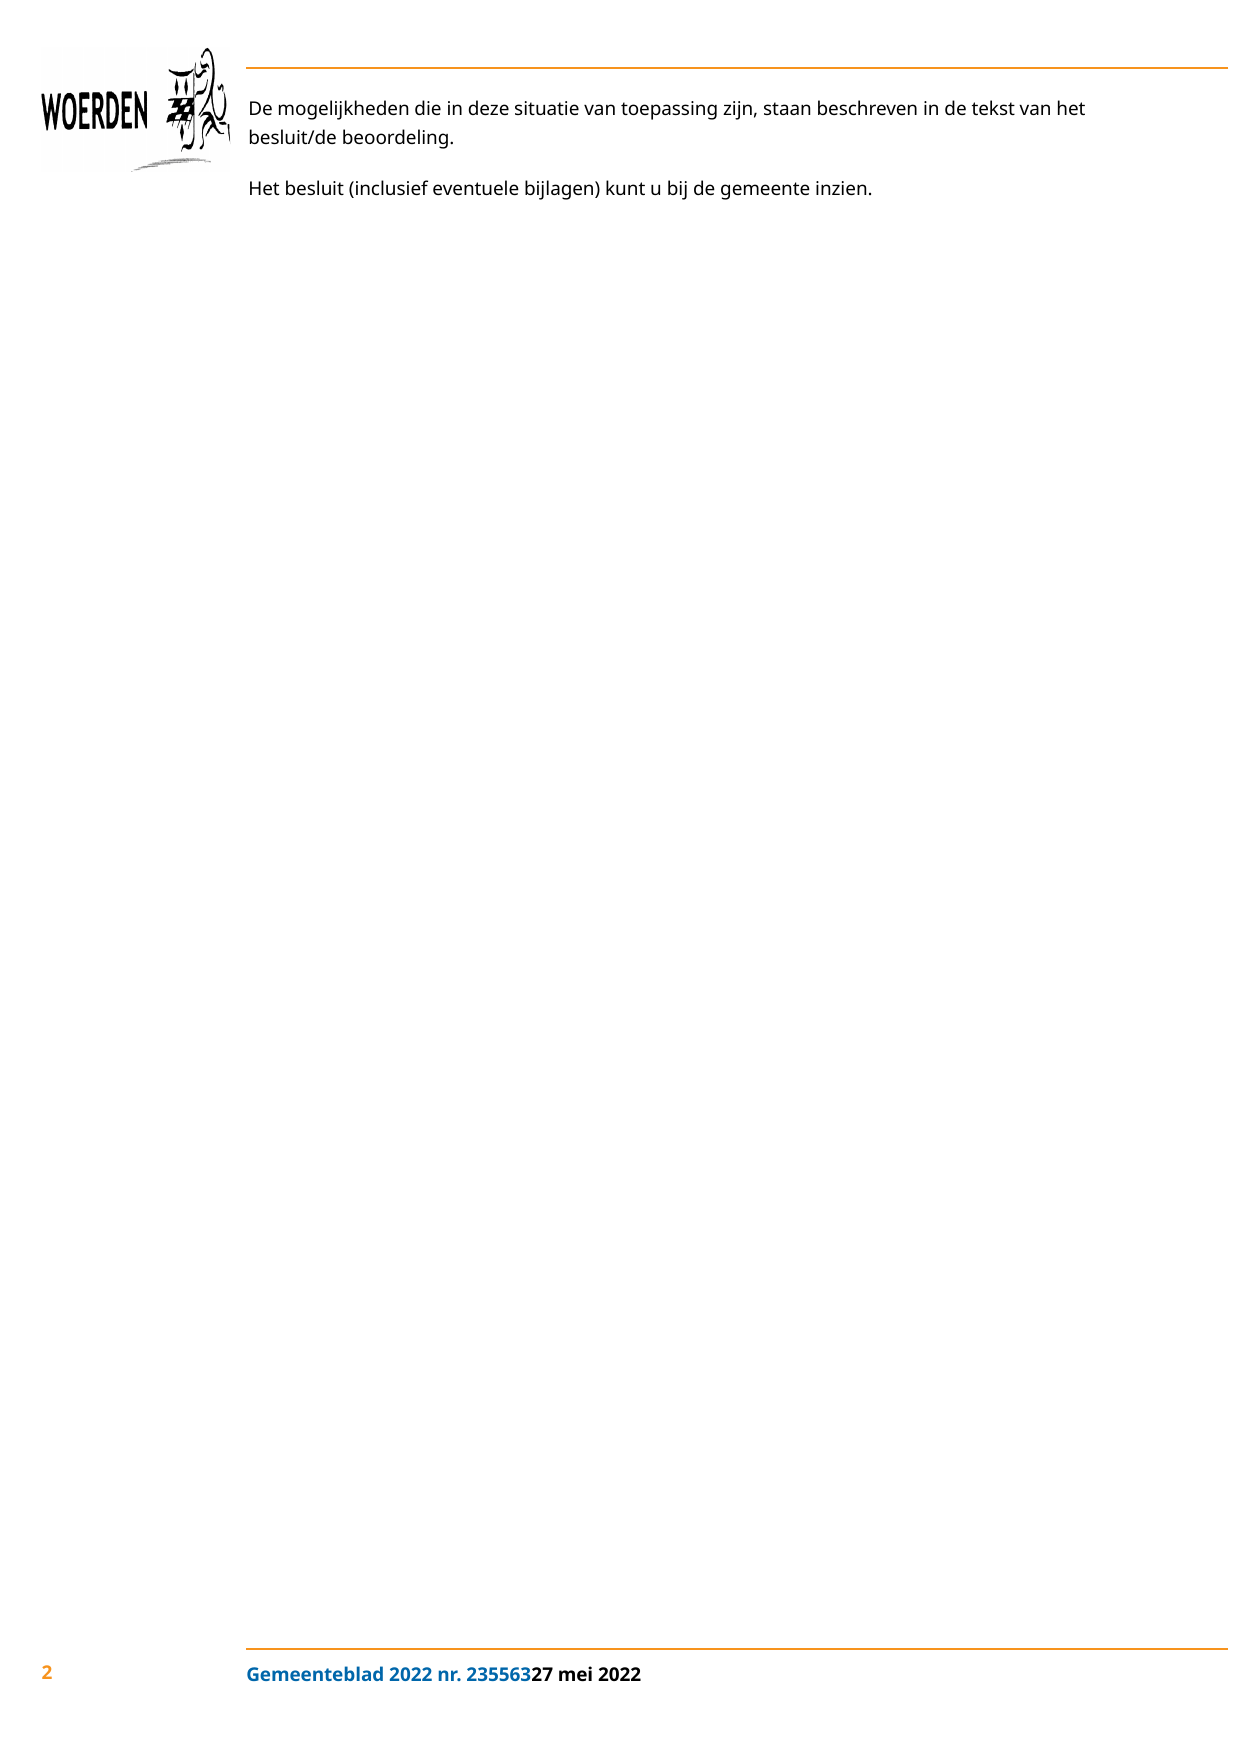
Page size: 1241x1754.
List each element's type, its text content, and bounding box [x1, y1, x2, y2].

text Het besluit (inclusief eventuele bijlagen) kunt u bij de gemeente inzien. [248, 175, 1152, 201]
picture [41, 47, 231, 172]
text De mogelijkheden die in deze situatie van toepassing zijn, staan beschreven in de tekst van het besluit/de beoordeling. [248, 95, 1152, 150]
